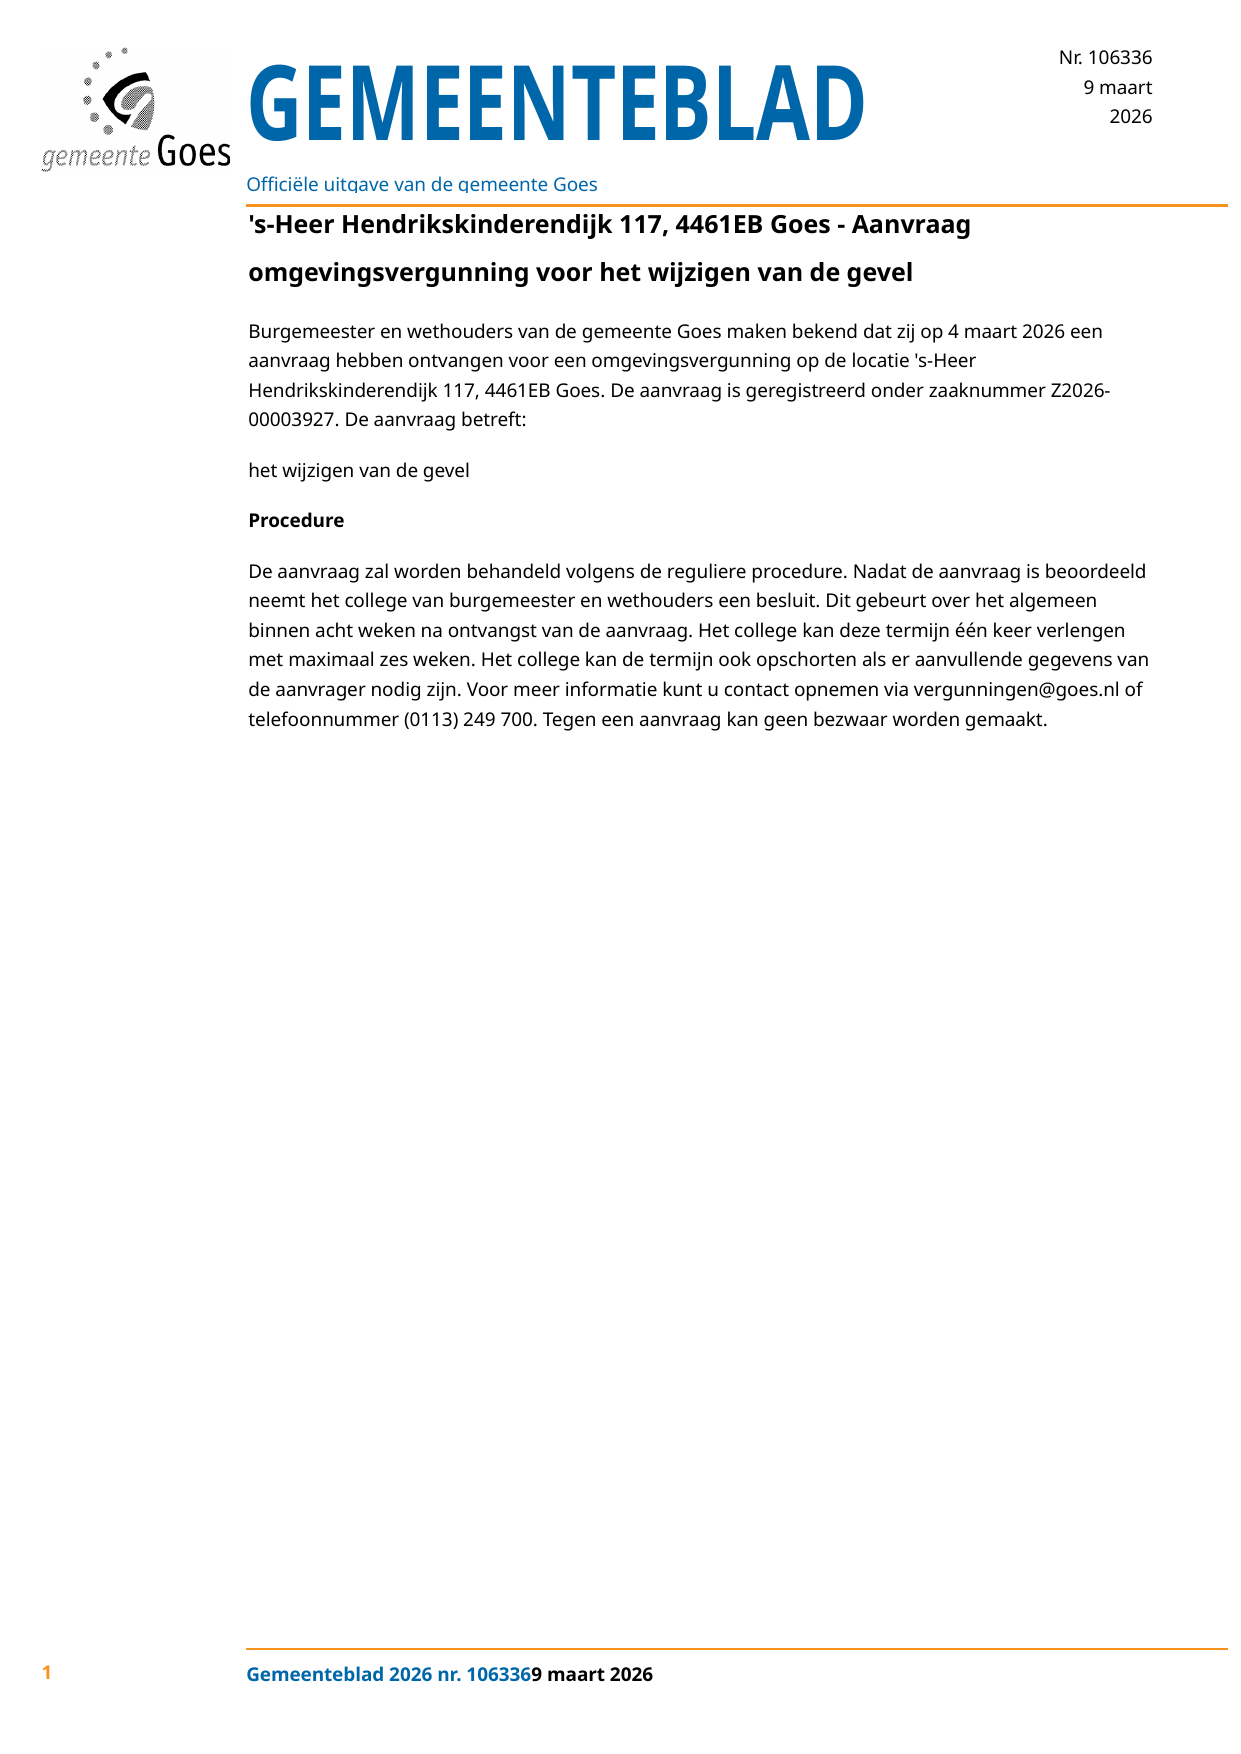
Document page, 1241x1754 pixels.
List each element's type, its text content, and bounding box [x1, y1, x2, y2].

text 's-Heer Hendrikskinderendijk 117, 4461EB Goes - Aanvraag omgevingsvergunning voor het wijzigen van de gevel [248, 207, 1152, 288]
picture [41, 47, 231, 172]
text het wijzigen van de gevel [248, 457, 1152, 483]
text De aanvraag zal worden behandeld volgens de reguliere procedure. Nadat de aanvraag is beoordeeld neemt het college van burgemeester en wethouders een besluit. Dit gebeurt over het algemeen binnen acht weken na ontvangst van de aanvraag. Het college kan deze termijn één keer verlengen met maximaal zes weken. Het college kan de termijn ook opschorten als er aanvullende gegevens van de aanvrager nodig zijn. Voor meer informatie kunt u contact opnemen via vergunningen@goes.nl of telefoonnummer (0113) 249 700. Tegen een aanvraag kan geen bezwaar worden gemaakt. [248, 558, 1152, 732]
text Burgemeester en wethouders van de gemeente Goes maken bekend dat zij op 4 maart 2026 een aanvraag hebben ontvangen voor een omgevingsvergunning op de locatie 's-Heer Hendrikskinderendijk 117, 4461EB Goes. De aanvraag is geregistreerd onder zaaknummer Z2026-00003927. De aanvraag betreft: [248, 318, 1152, 432]
text Procedure [248, 507, 1152, 533]
